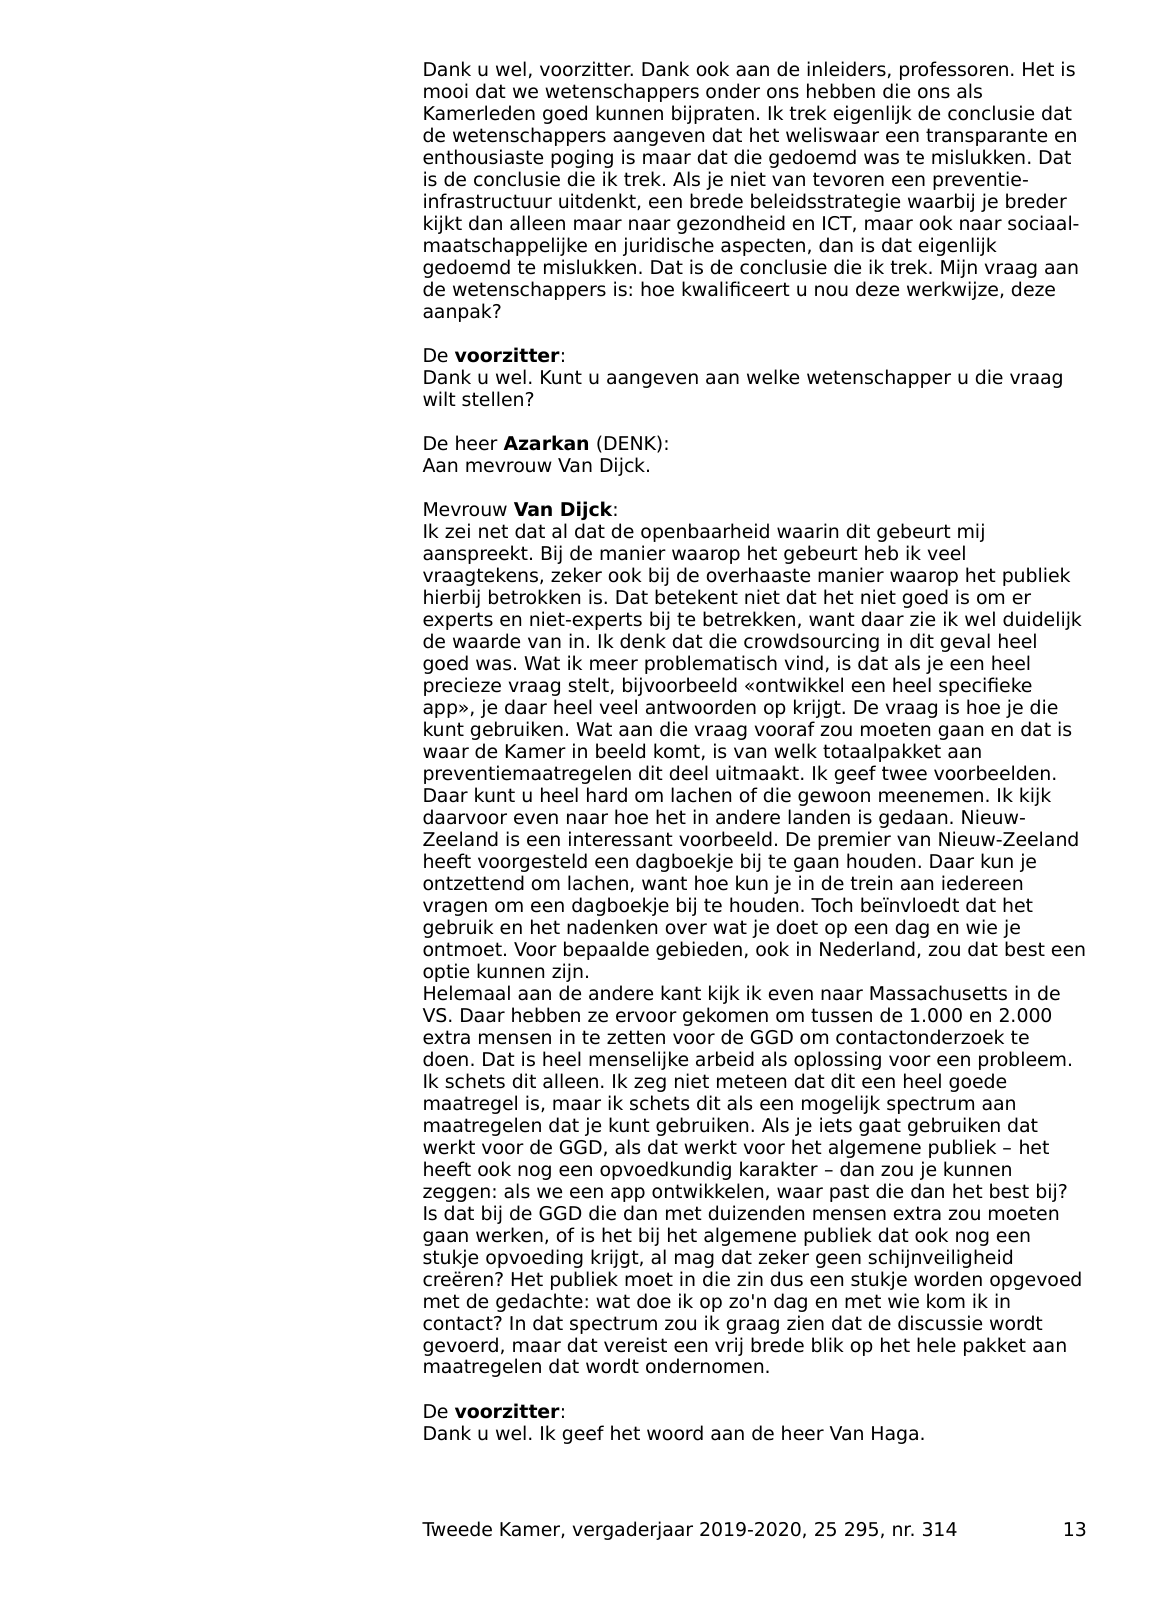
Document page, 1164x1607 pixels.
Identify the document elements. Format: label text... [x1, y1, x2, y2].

text Dank u wel. Kunt u aangeven aan welke wetenschapper u die vraag wilt stellen? [422, 367, 1087, 411]
text Ik zei net dat al dat de openbaarheid waarin dit gebeurt mij aanspreekt. Bij de manier waarop het gebeurt heb ik veel vraagtekens, zeker ook bij de overhaaste manier waarop het publiek hierbij betrokken is. Dat betekent niet dat het niet goed is om er experts en niet-experts bij te betrekken, want daar zie ik wel duidelijk de waarde van in. Ik denk dat die crowdsourcing in dit geval heel goed was. Wat ik meer problematisch vind, is dat als je een heel precieze vraag stelt, bijvoorbeeld «ontwikkel een heel specifieke app», je daar heel veel antwoorden op krijgt. De vraag is hoe je die kunt gebruiken. Wat aan die vraag vooraf zou moeten gaan en dat is waar de Kamer in beeld komt, is van welk totaalpakket aan preventiemaatregelen dit deel uitmaakt. Ik geef twee voorbeelden. Daar kunt u heel hard om lachen of die gewoon meenemen. Ik kijk daarvoor even naar hoe het in andere landen is gedaan. Nieuw-Zeeland is een interessant voorbeeld. De premier van Nieuw-Zeeland heeft voorgesteld een dagboekje bij te gaan houden. Daar kun je ontzettend om lachen, want hoe kun je in de trein aan iedereen vragen om een dagboekje bij te houden. Toch beïnvloedt dat het gebruik en het nadenken over wat je doet op een dag en wie je ontmoet. Voor bepaalde gebieden, ook in Nederland, zou dat best een optie kunnen zijn. [422, 521, 1087, 983]
text De voorzitter: [422, 345, 1087, 367]
text Dank u wel. Ik geef het woord aan de heer Van Haga. [422, 1423, 1087, 1444]
text Helemaal aan de andere kant kijk ik even naar Massachusetts in de VS. Daar hebben ze ervoor gekomen om tussen de 1.000 en 2.000 extra mensen in te zetten voor de GGD om contactonderzoek te doen. Dat is heel menselijke arbeid als oplossing voor een probleem. Ik schets dit alleen. Ik zeg niet meteen dat dit een heel goede maatregel is, maar ik schets dit als een mogelijk spectrum aan maatregelen dat je kunt gebruiken. Als je iets gaat gebruiken dat werkt voor de GGD, als dat werkt voor het algemene publiek – het heeft ook nog een opvoedkundig karakter – dan zou je kunnen zeggen: als we een app ontwikkelen, waar past die dan het best bij? Is dat bij de GGD die dan met duizenden mensen extra zou moeten gaan werken, of is het bij het algemene publiek dat ook nog een stukje opvoeding krijgt, al mag dat zeker geen schijnveiligheid creëren? Het publiek moet in die zin dus een stukje worden opgevoed met de gedachte: wat doe ik op zo'n dag en met wie kom ik in contact? In dat spectrum zou ik graag zien dat de discussie wordt gevoerd, maar dat vereist een vrij brede blik op het hele pakket aan maatregelen dat wordt ondernomen. [422, 983, 1087, 1378]
text De heer Azarkan (DENK): [422, 433, 1087, 455]
text De voorzitter: [422, 1401, 1087, 1423]
text Aan mevrouw Van Dijck. [422, 455, 1087, 477]
text Mevrouw Van Dijck: [422, 499, 1087, 521]
text Dank u wel, voorzitter. Dank ook aan de inleiders, professoren. Het is mooi dat we wetenschappers onder ons hebben die ons als Kamerleden goed kunnen bijpraten. Ik trek eigenlijk de conclusie dat de wetenschappers aangeven dat het weliswaar een transparante en enthousiaste poging is maar dat die gedoemd was te mislukken. Dat is de conclusie die ik trek. Als je niet van tevoren een preventie-infrastructuur uitdenkt, een brede beleidsstrategie waarbij je breder kijkt dan alleen maar naar gezondheid en ICT, maar ook naar sociaal-maatschappelijke en juridische aspecten, dan is dat eigenlijk gedoemd te mislukken. Dat is de conclusie die ik trek. Mijn vraag aan de wetenschappers is: hoe kwalificeert u nou deze werkwijze, deze aanpak? [422, 59, 1087, 323]
